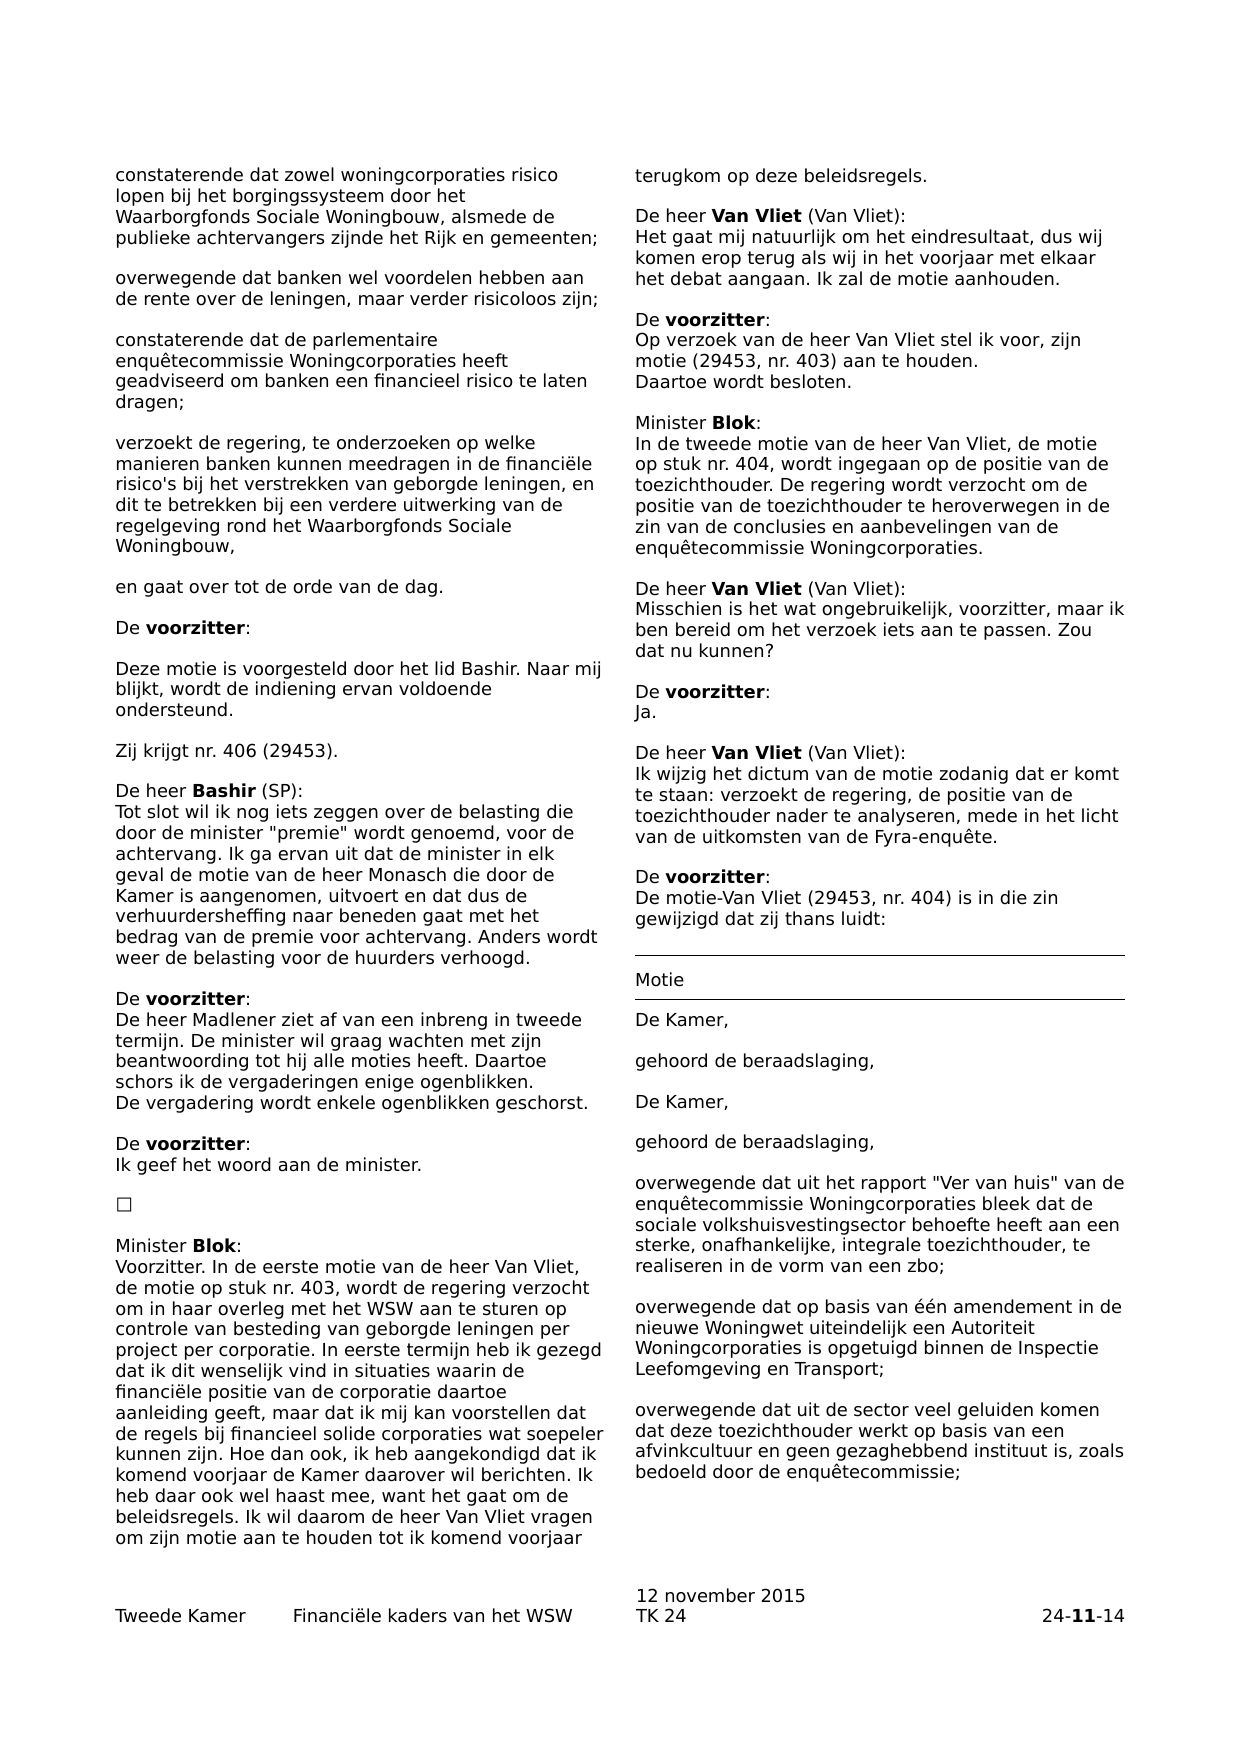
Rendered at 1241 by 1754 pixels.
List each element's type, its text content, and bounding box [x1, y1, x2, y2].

text De voorzitter: [635, 309, 1125, 330]
text Minister Blok: [635, 413, 1125, 433]
text overwegende dat banken wel voordelen hebben aan de rente over de leningen, maar verder risicoloos zijn; [115, 268, 605, 310]
text Minister Blok: [115, 1236, 605, 1257]
text De voorzitter: [635, 867, 1125, 888]
text Motie [635, 969, 1125, 990]
text Tot slot wil ik nog iets zeggen over de belasting die door de minister "premie" wordt genoemd, voor de achtervang. Ik ga ervan uit dat de minister in elk geval de motie van de heer Monasch die door de Kamer is aangenomen, uitvoert en dat dus de verhuurdersheffing naar beneden gaat met het bedrag van de premie voor achtervang. Anders wordt weer de belasting voor de huurders verhoogd. [115, 802, 605, 969]
text gehoord de beraadslaging, [635, 1051, 1125, 1072]
text Ja. [635, 702, 1125, 723]
text overwegende dat op basis van één amendement in de nieuwe Woningwet uiteindelijk een Autoriteit Woningcorporaties is opgetuigd binnen de Inspectie Leefomgeving en Transport; [635, 1297, 1125, 1380]
text De voorzitter: [115, 989, 605, 1009]
text ⬜ [115, 1195, 605, 1216]
text Daartoe wordt besloten. [635, 372, 1125, 393]
text en gaat over tot de orde van de dag. [115, 577, 605, 598]
text overwegende dat uit de sector veel geluiden komen dat deze toezichthouder werkt op basis van een afvinkcultuur en geen gezaghebbend instituut is, zoals bedoeld door de enquêtecommissie; [635, 1400, 1125, 1483]
text Op verzoek van de heer Van Vliet stel ik voor, zijn motie (29453, nr. 403) aan te houden. [635, 330, 1125, 372]
text constaterende dat de parlementaire enquêtecommissie Woningcorporaties heeft geadviseerd om banken een financieel risico te laten dragen; [115, 330, 605, 413]
text De motie-Van Vliet (29453, nr. 404) is in die zin gewijzigd dat zij thans luidt: [635, 888, 1125, 929]
text Het gaat mij natuurlijk om het eindresultaat, dus wij komen erop terug als wij in het voorjaar met elkaar het debat aangaan. Ik zal de motie aanhouden. [635, 227, 1125, 289]
text De Kamer, [635, 1092, 1125, 1112]
text terugkom op deze beleidsregels. [635, 165, 1125, 186]
text gehoord de beraadslaging, [635, 1132, 1125, 1153]
text De heer Madlener ziet af van een inbreng in tweede termijn. De minister wil graag wachten met zijn beantwoording tot hij alle moties heeft. Daartoe schors ik de vergaderingen enige ogenblikken. [115, 1009, 605, 1093]
text Voorzitter. In de eerste motie van de heer Van Vliet, de motie op stuk nr. 403, wordt de regering verzocht om in haar overleg met het WSW aan te sturen op controle van besteding van geborgde leningen per project per corporatie. In eerste termijn heb ik gezegd dat ik dit wenselijk vind in situaties waarin de financiële positie van de corporatie daartoe aanleiding geeft, maar dat ik mij kan voorstellen dat de regels bij financieel solide corporaties wat soepeler kunnen zijn. Hoe dan ook, ik heb aangekondigd dat ik komend voorjaar de Kamer daarover wil berichten. Ik heb daar ook wel haast mee, want het gaat om de beleidsregels. Ik wil daarom de heer Van Vliet vragen om zijn motie aan te houden tot ik komend voorjaar [115, 1257, 605, 1548]
text De heer Bashir (SP): [115, 781, 605, 802]
text De vergadering wordt enkele ogenblikken geschorst. [115, 1093, 605, 1114]
text De Kamer, [635, 1010, 1125, 1031]
text Zij krijgt nr. 406 (29453). [115, 741, 605, 761]
text Deze motie is voorgesteld door het lid Bashir. Naar mij blijkt, wordt de indiening ervan voldoende ondersteund. [115, 658, 605, 721]
text Ik geef het woord aan de minister. [115, 1154, 605, 1175]
text De heer Van Vliet (Van Vliet): [635, 578, 1125, 599]
text constaterende dat zowel woningcorporaties risico lopen bij het borgingssysteem door het Waarborgfonds Sociale Woningbouw, alsmede de publieke achtervangers zijnde het Rijk en gemeenten; [115, 165, 605, 248]
text In de tweede motie van de heer Van Vliet, de motie op stuk nr. 404, wordt ingegaan op de positie van de toezichthouder. De regering wordt verzocht om de positie van de toezichthouder te heroverwegen in de zin van de conclusies en aanbevelingen van de enquêtecommissie Woningcorporaties. [635, 433, 1125, 558]
text De voorzitter: [115, 618, 605, 638]
text De voorzitter: [635, 682, 1125, 702]
text overwegende dat uit het rapport "Ver van huis" van de enquêtecommissie Woningcorporaties bleek dat de sociale volkshuisvestingsector behoefte heeft aan een sterke, onafhankelijke, integrale toezichthouder, te realiseren in de vorm van een zbo; [635, 1173, 1125, 1277]
text Misschien is het wat ongebruikelijk, voorzitter, maar ik ben bereid om het verzoek iets aan te passen. Zou dat nu kunnen? [635, 599, 1125, 662]
text De heer Van Vliet (Van Vliet): [635, 743, 1125, 764]
text De voorzitter: [115, 1134, 605, 1154]
text De heer Van Vliet (Van Vliet): [635, 206, 1125, 227]
text Ik wijzig het dictum van de motie zodanig dat er komt te staan: verzoekt de regering, de positie van de toezichthouder nader te analyseren, mede in het licht van de uitkomsten van de Fyra-enquête. [635, 764, 1125, 847]
text verzoekt de regering, te onderzoeken op welke manieren banken kunnen meedragen in de financiële risico's bij het verstrekken van geborgde leningen, en dit te betrekken bij een verdere uitwerking van de regelgeving rond het Waarborgfonds Sociale Woningbouw, [115, 433, 605, 557]
